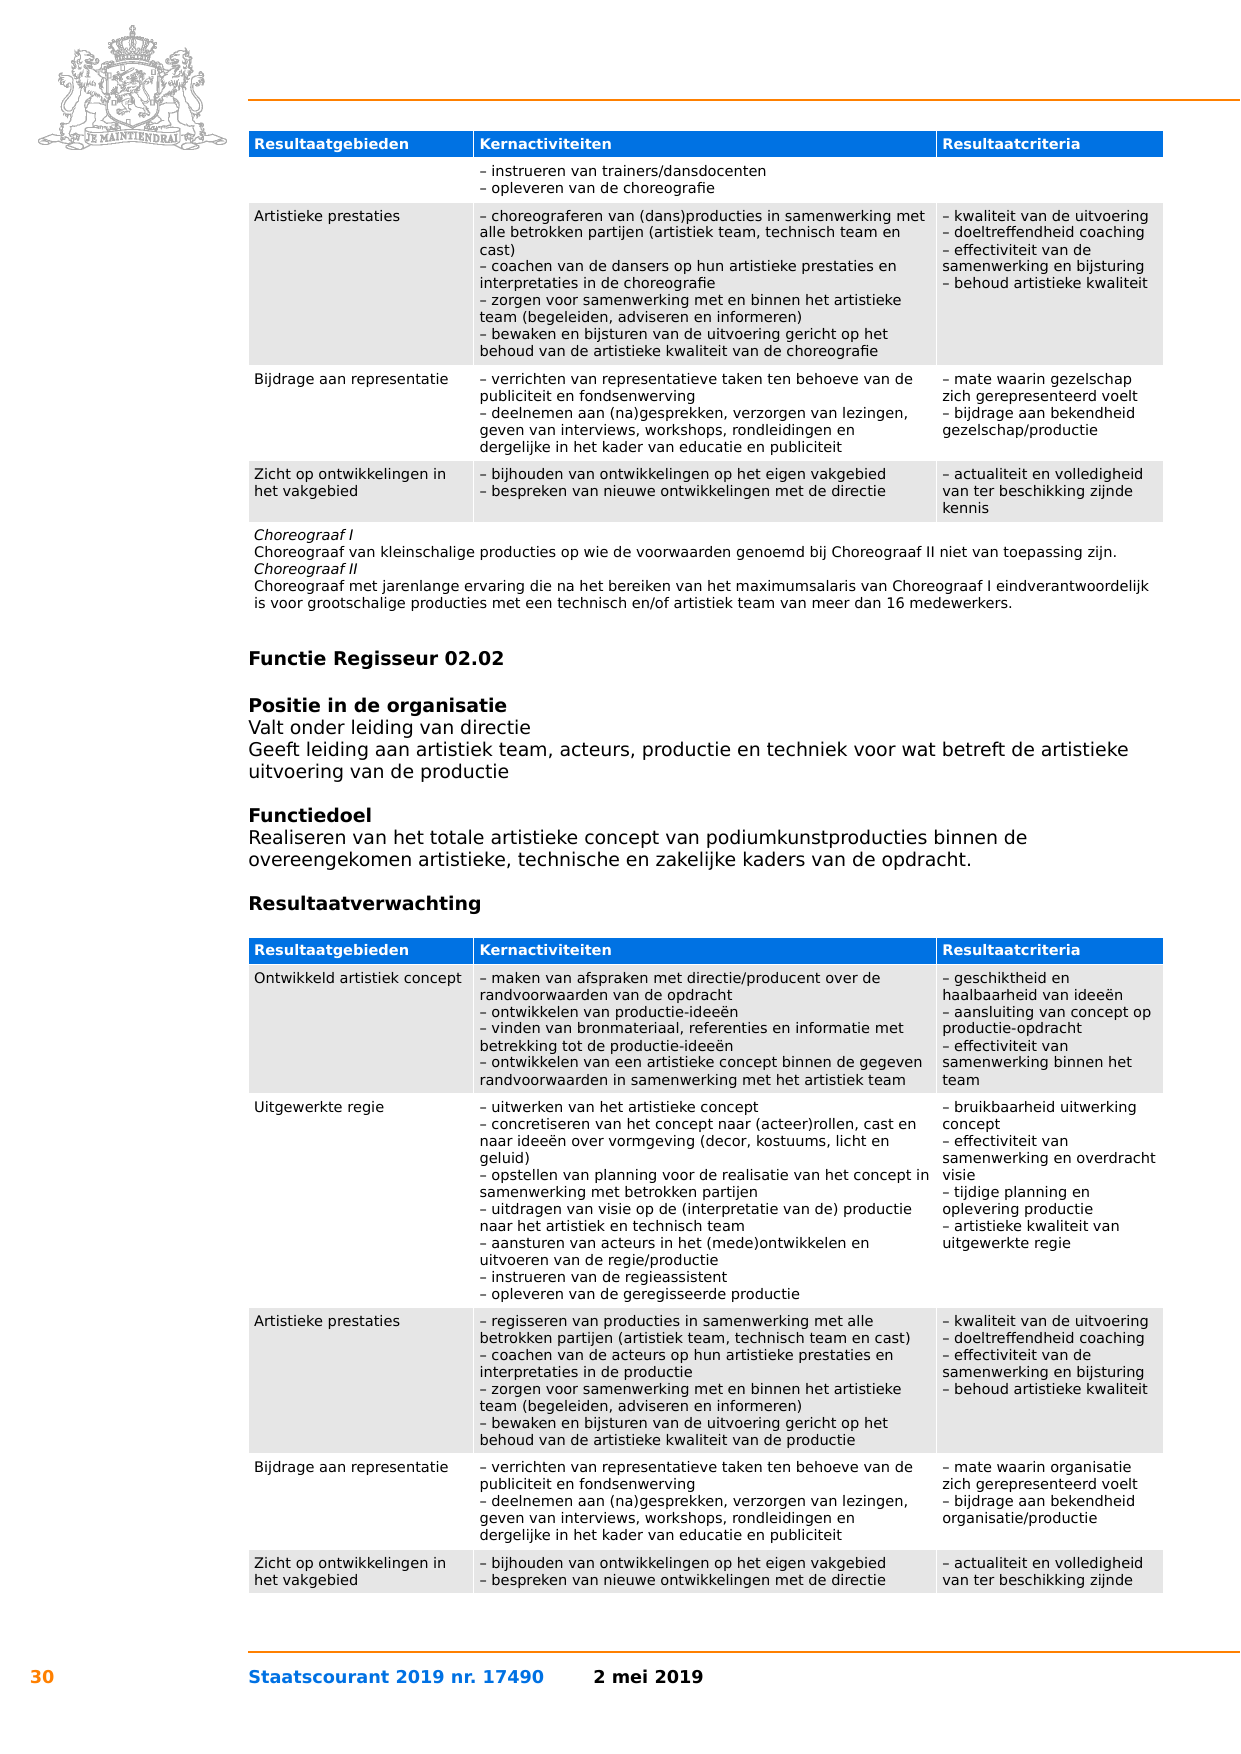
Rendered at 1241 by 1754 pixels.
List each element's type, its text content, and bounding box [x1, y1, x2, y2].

table_cell – verrichten van representatieve taken ten behoeve van de publiciteit en fondsenwerving – deelnemen aan (na)gesprekken, verzorgen van lezingen, geven van interviews, workshops, rondleidingen en dergelijke in het kader van educatie en publiciteit [474, 366, 936, 460]
table_cell – kwaliteit van de uitvoering – doeltreffendheid coaching – effectiviteit van de samenwerking en bijsturing – behoud artistieke kwaliteit [937, 1308, 1163, 1453]
subtitle Functie Regisseur 02.02 [248, 648, 1163, 670]
table_cell – actualiteit en volledigheid van ter beschikking zijnde kennis [937, 461, 1163, 522]
table_cell – uitwerken van het artistieke concept – concretiseren van het concept naar (acteer)rollen, cast en naar ideeën over vormgeving (decor, kostuums, licht en geluid) – opstellen van planning voor de realisatie van het concept in samenwerking met betrokken partijen – uitdragen van visie op de (interpretatie van de) productie naar het artistiek en technisch team – aansturen van acteurs in het (mede)ontwikkelen en uitvoeren van de regie/productie – instrueren van de regieassistent – opleveren van de geregisseerde productie [474, 1094, 936, 1307]
table_cell – actualiteit en volledigheid van ter beschikking zijnde [937, 1550, 1163, 1593]
table_header Resultaatcriteria [937, 131, 1163, 157]
table_header Resultaatgebieden [249, 938, 473, 964]
text Functiedoel [248, 805, 1163, 827]
table_cell Zicht op ontwikkelingen in het vakgebied [249, 461, 473, 522]
table_header Resultaatcriteria [937, 938, 1163, 964]
table_cell Artistieke prestaties [249, 203, 473, 365]
table_cell Artistieke prestaties [249, 1308, 473, 1453]
text Realiseren van het totale artistieke concept van podiumkunstproducties binnen de overeengekomen artistieke, technische en zakelijke kaders van de opdracht. [248, 827, 1163, 871]
text Resultaatverwachting [248, 892, 1163, 914]
table_header Kernactiviteiten [474, 938, 936, 964]
text Positie in de organisatie [248, 695, 1163, 717]
text Geeft leiding aan artistiek team, acteurs, productie en techniek voor wat betreft de artistieke uitvoering van de productie [248, 739, 1163, 783]
picture [38, 25, 227, 150]
table_cell – kwaliteit van de uitvoering – doeltreffendheid coaching – effectiviteit van de samenwerking en bijsturing – behoud artistieke kwaliteit [937, 203, 1163, 365]
table_cell Bijdrage aan representatie [249, 366, 473, 460]
table_cell – bijhouden van ontwikkelingen op het eigen vakgebied – bespreken van nieuwe ontwikkelingen met de directie [474, 461, 936, 522]
table_cell – geschiktheid en haalbaarheid van ideeën – aansluiting van concept op productie-opdracht – effectiviteit van samenwerking binnen het team [937, 965, 1163, 1093]
table_cell Choreograaf I Choreograaf van kleinschalige producties op wie de voorwaarden genoemd bij Choreograaf II niet van toepassing zijn. Choreograaf II Choreograaf met jarenlange ervaring die na het bereiken van het maximumsalaris van Choreograaf I eindverantwoordelijk is voor grootschalige producties met een technisch en/of artistiek team van meer dan 16 medewerkers. [249, 523, 1163, 617]
table_cell – verrichten van representatieve taken ten behoeve van de publiciteit en fondsenwerving – deelnemen aan (na)gesprekken, verzorgen van lezingen, geven van interviews, workshops, rondleidingen en dergelijke in het kader van educatie en publiciteit [474, 1455, 936, 1549]
table_cell [249, 158, 473, 202]
table_header Kernactiviteiten [474, 131, 936, 157]
table_header Resultaatgebieden [249, 131, 473, 157]
table_cell Ontwikkeld artistiek concept [249, 965, 473, 1093]
table_cell Bijdrage aan representatie [249, 1455, 473, 1549]
table_cell – choreograferen van (dans)producties in samenwerking met alle betrokken partijen (artistiek team, technisch team en cast) – coachen van de dansers op hun artistieke prestaties en interpretaties in de choreografie – zorgen voor samenwerking met en binnen het artistieke team (begeleiden, adviseren en informeren) – bewaken en bijsturen van de uitvoering gericht op het behoud van de artistieke kwaliteit van de choreografie [474, 203, 936, 365]
table_cell – regisseren van producties in samenwerking met alle betrokken partijen (artistiek team, technisch team en cast) – coachen van de acteurs op hun artistieke prestaties en interpretaties in de productie – zorgen voor samenwerking met en binnen het artistieke team (begeleiden, adviseren en informeren) – bewaken en bijsturen van de uitvoering gericht op het behoud van de artistieke kwaliteit van de productie [474, 1308, 936, 1453]
table_cell Zicht op ontwikkelingen in het vakgebied [249, 1550, 473, 1593]
table_cell Uitgewerkte regie [249, 1094, 473, 1307]
table_cell – mate waarin gezelschap zich gerepresenteerd voelt – bijdrage aan bekendheid gezelschap/productie [937, 366, 1163, 460]
table_cell [937, 158, 1163, 202]
table_cell – bijhouden van ontwikkelingen op het eigen vakgebied – bespreken van nieuwe ontwikkelingen met de directie [474, 1550, 936, 1593]
table_cell – bruikbaarheid uitwerking concept – effectiviteit van samenwerking en overdracht visie – tijdige planning en oplevering productie – artistieke kwaliteit van uitgewerkte regie [937, 1094, 1163, 1307]
text Valt onder leiding van directie [248, 717, 1163, 739]
table_cell – mate waarin organisatie zich gerepresenteerd voelt – bijdrage aan bekendheid organisatie/productie [937, 1455, 1163, 1549]
table_cell – maken van afspraken met directie/producent over de randvoorwaarden van de opdracht – ontwikkelen van productie-ideeën – vinden van bronmateriaal, referenties en informatie met betrekking tot de productie-ideeën – ontwikkelen van een artistieke concept binnen de gegeven randvoorwaarden in samenwerking met het artistiek team [474, 965, 936, 1093]
table_cell – instrueren van trainers/dansdocenten – opleveren van de choreografie [474, 158, 936, 202]
